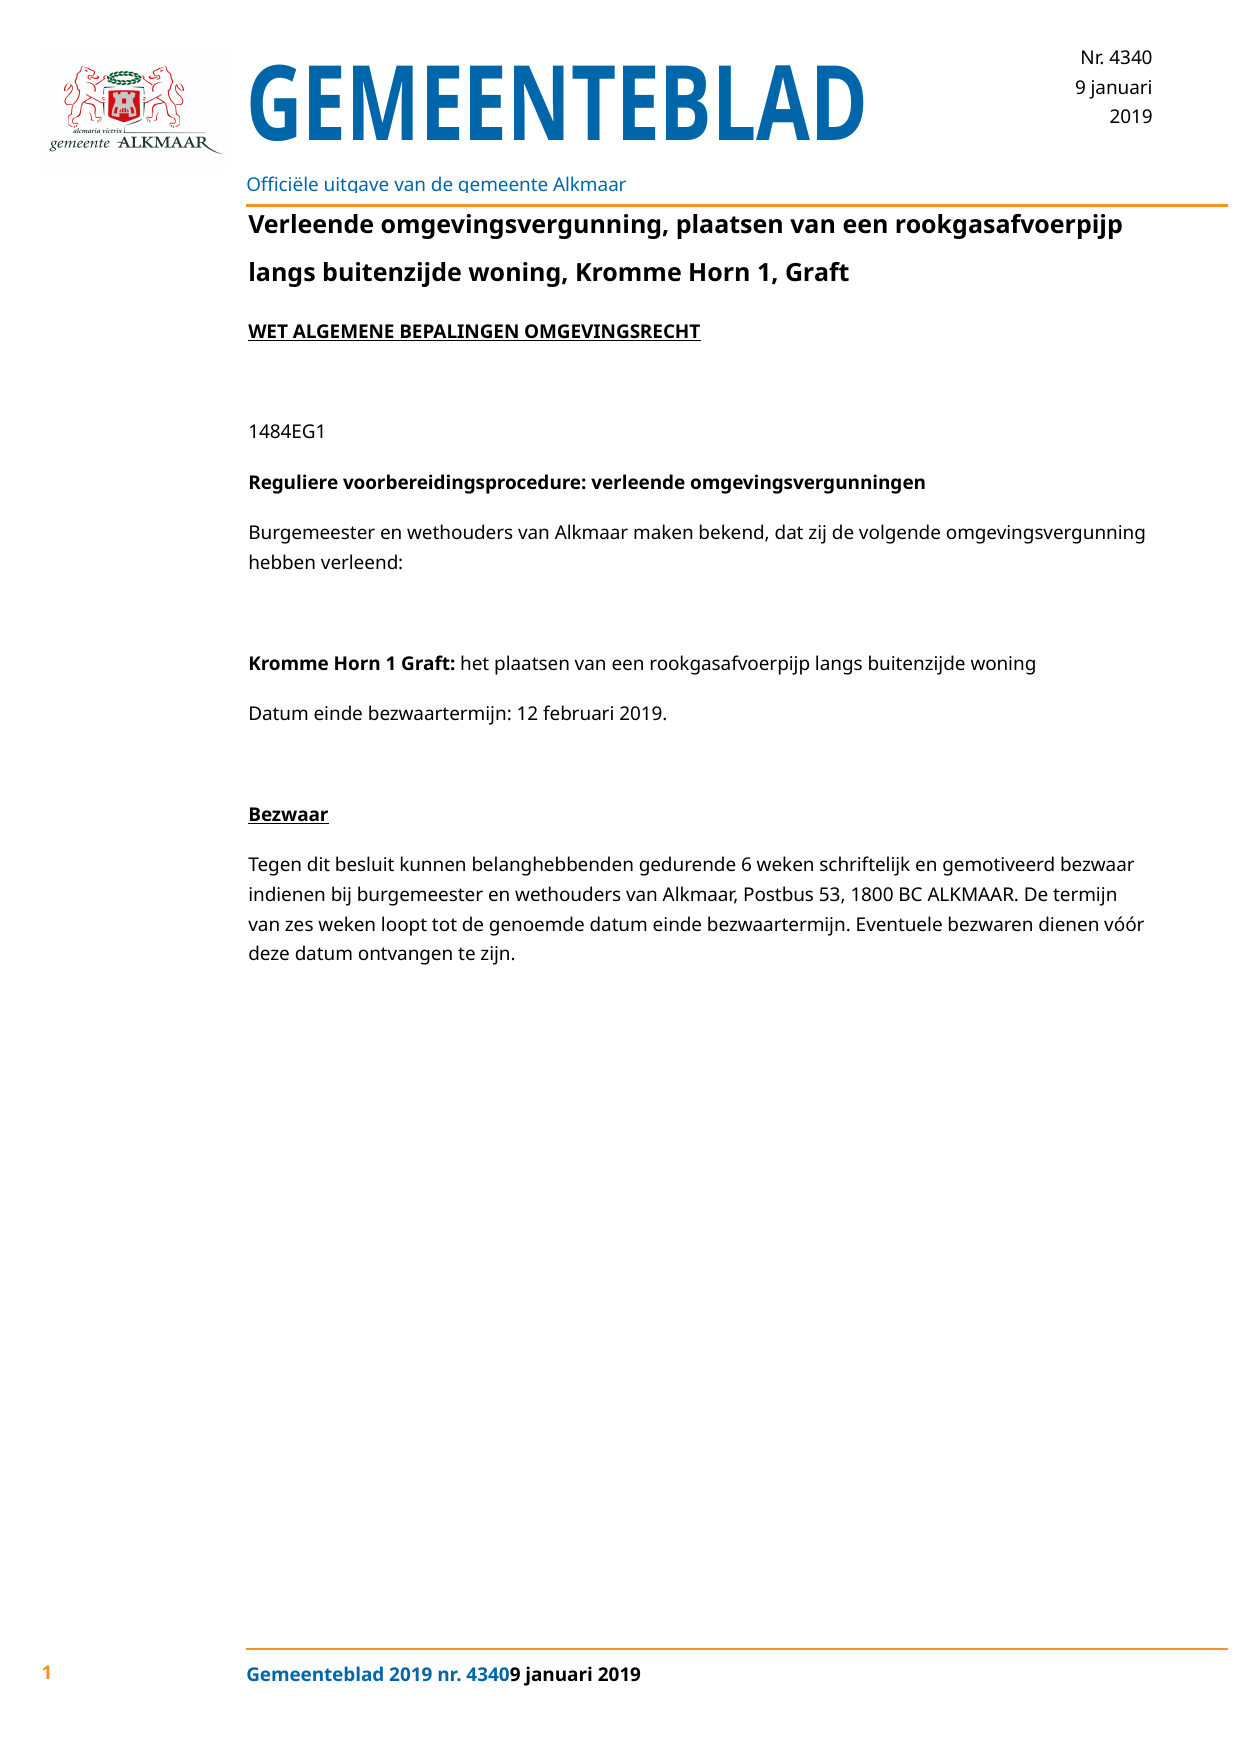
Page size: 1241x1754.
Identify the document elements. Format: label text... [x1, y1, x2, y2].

text Burgemeester en wethouders van Alkmaar maken bekend, dat zij de volgende omgevingsvergunning hebben verleend: [248, 519, 1152, 575]
text 1484EG1 [248, 419, 1152, 444]
text Datum einde bezwaartermijn: 12 februari 2019. [248, 700, 1152, 726]
text Bezwaar [248, 801, 1152, 827]
text Reguliere voorbereidingsprocedure: verleende omgevingsvergunningen [248, 469, 1152, 495]
text WET ALGEMENE BEPALINGEN OMGEVINGSRECHT [248, 318, 1152, 344]
text Verleende omgevingsvergunning, plaatsen van een rookgasafvoerpijp langs buitenzijde woning, Kromme Horn 1, Graft [248, 207, 1152, 288]
text Tegen dit besluit kunnen belanghebbenden gedurende 6 weken schriftelijk en gemotiveerd bezwaar indienen bij burgemeester en wethouders van Alkmaar, Postbus 53, 1800 BC ALKMAAR. De termijn van zes weken loopt tot de genoemde datum einde bezwaartermijn. Eventuele bezwaren dienen vóór deze datum ontvangen te zijn. [248, 852, 1152, 966]
picture [41, 47, 231, 172]
text Kromme Horn 1 Graft: het plaatsen van een rookgasafvoerpijp langs buitenzijde woning [248, 650, 1152, 676]
